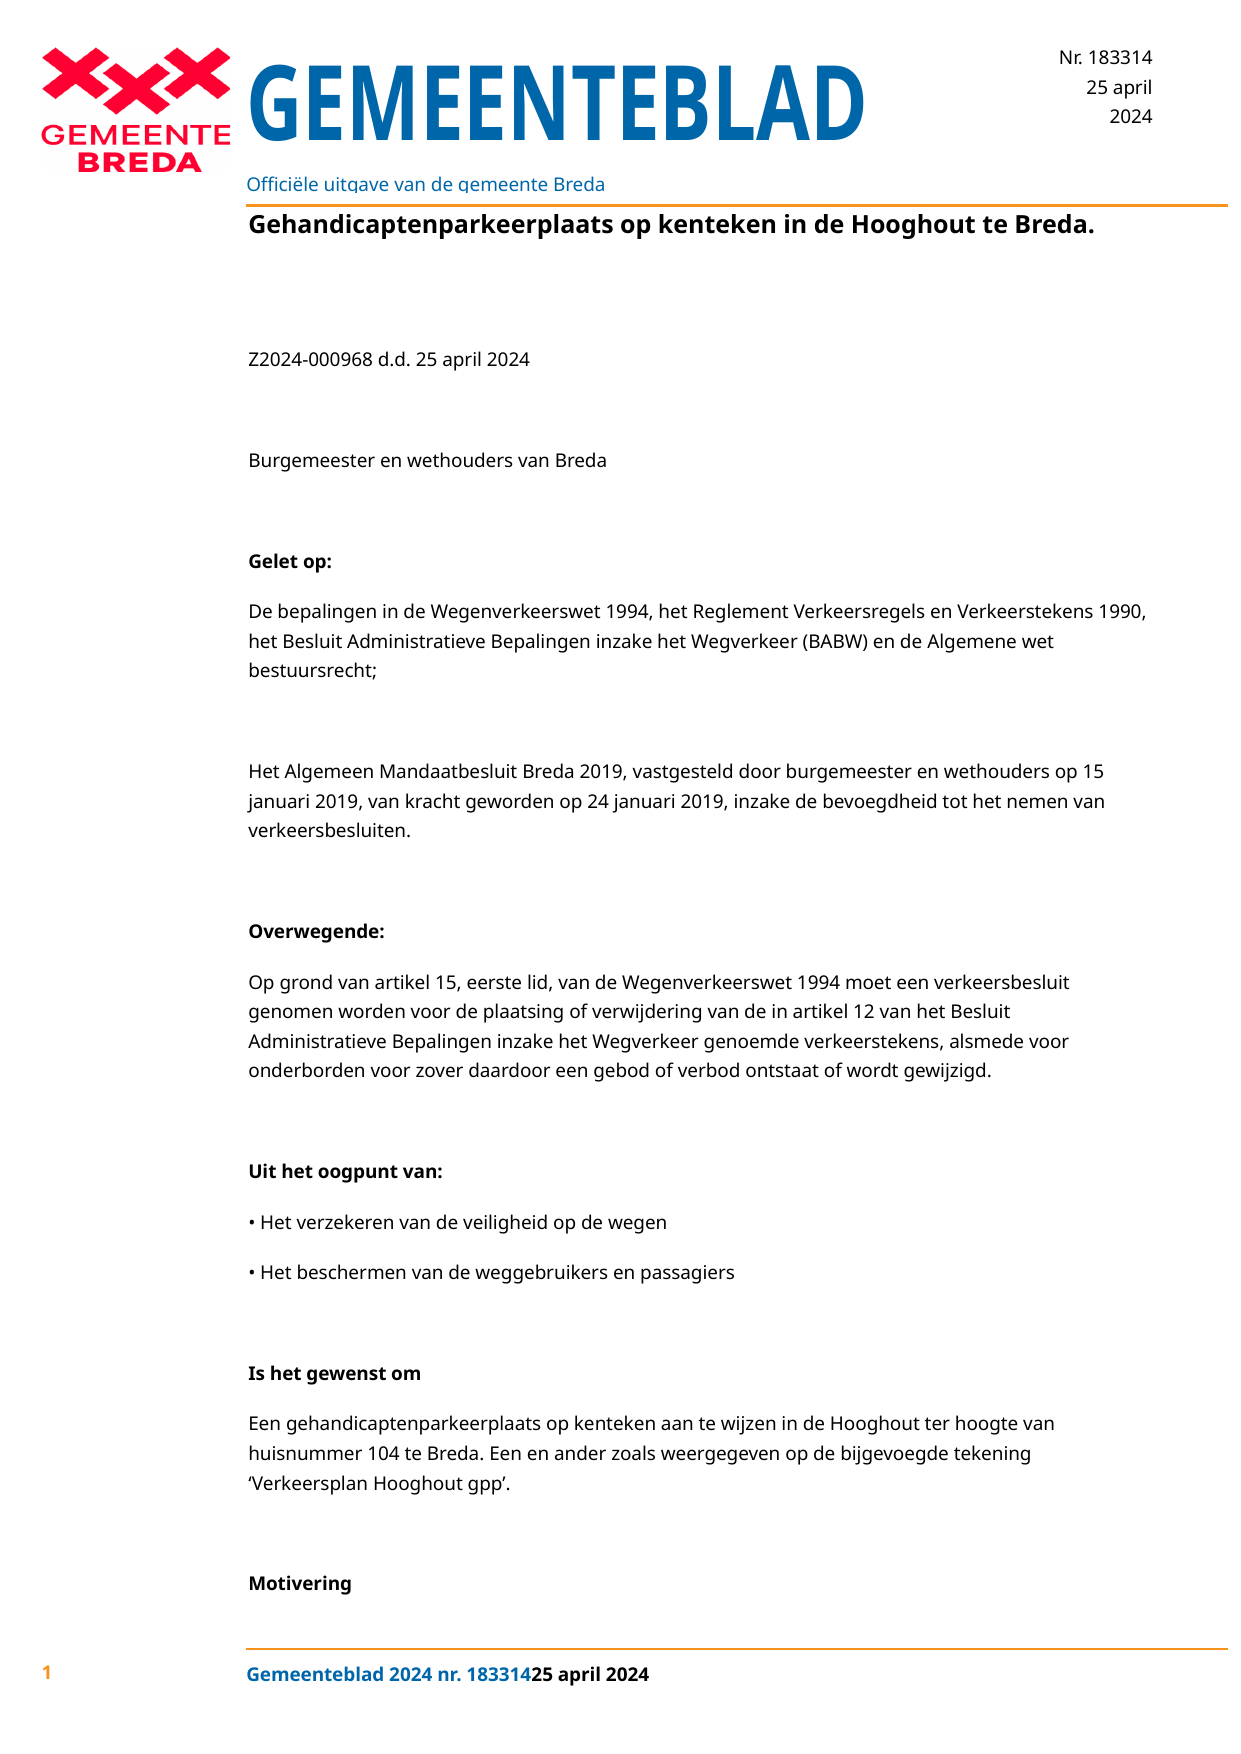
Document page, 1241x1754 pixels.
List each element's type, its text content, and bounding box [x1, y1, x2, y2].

text Gehandicaptenparkeerplaats op kenteken in de Hooghout te Breda. [248, 207, 1152, 241]
text Overwegende: [248, 918, 1152, 944]
text De bepalingen in de Wegenverkeerswet 1994, het Reglement Verkeersregels en Verkeerstekens 1990, het Besluit Administratieve Bepalingen inzake het Wegverkeer (BABW) en de Algemene wet bestuursrecht; [248, 598, 1152, 683]
text Het Algemeen Mandaatbesluit Breda 2019, vastgesteld door burgemeester en wethouders op 15 januari 2019, van kracht geworden op 24 januari 2019, inzake de bevoegdheid tot het nemen van verkeersbesluiten. [248, 758, 1152, 843]
text • Het verzekeren van de veiligheid op de wegen [248, 1209, 1152, 1235]
text Burgemeester en wethouders van Breda [248, 447, 1152, 473]
text Uit het oogpunt van: [248, 1158, 1152, 1184]
text Gelet op: [248, 548, 1152, 574]
text Motivering [248, 1571, 1152, 1596]
text Een gehandicaptenparkeerplaats op kenteken aan te wijzen in de Hooghout ter hoogte van huisnummer 104 te Breda. Een en ander zoals weergegeven op de bijgevoegde tekening ‘Verkeersplan Hooghout gpp’. [248, 1411, 1152, 1496]
text Is het gewenst om [248, 1360, 1152, 1386]
picture [41, 47, 231, 172]
text Op grond van artikel 15, eerste lid, van de Wegenverkeerswet 1994 moet een verkeersbesluit genomen worden voor de plaatsing of verwijdering van de in artikel 12 van het Besluit Administratieve Bepalingen inzake het Wegverkeer genoemde verkeerstekens, alsmede voor onderborden voor zover daardoor een gebod of verbod ontstaat of wordt gewijzigd. [248, 969, 1152, 1083]
text Z2024-000968 d.d. 25 april 2024 [248, 346, 1152, 372]
text • Het beschermen van de weggebruikers en passagiers [248, 1259, 1152, 1285]
